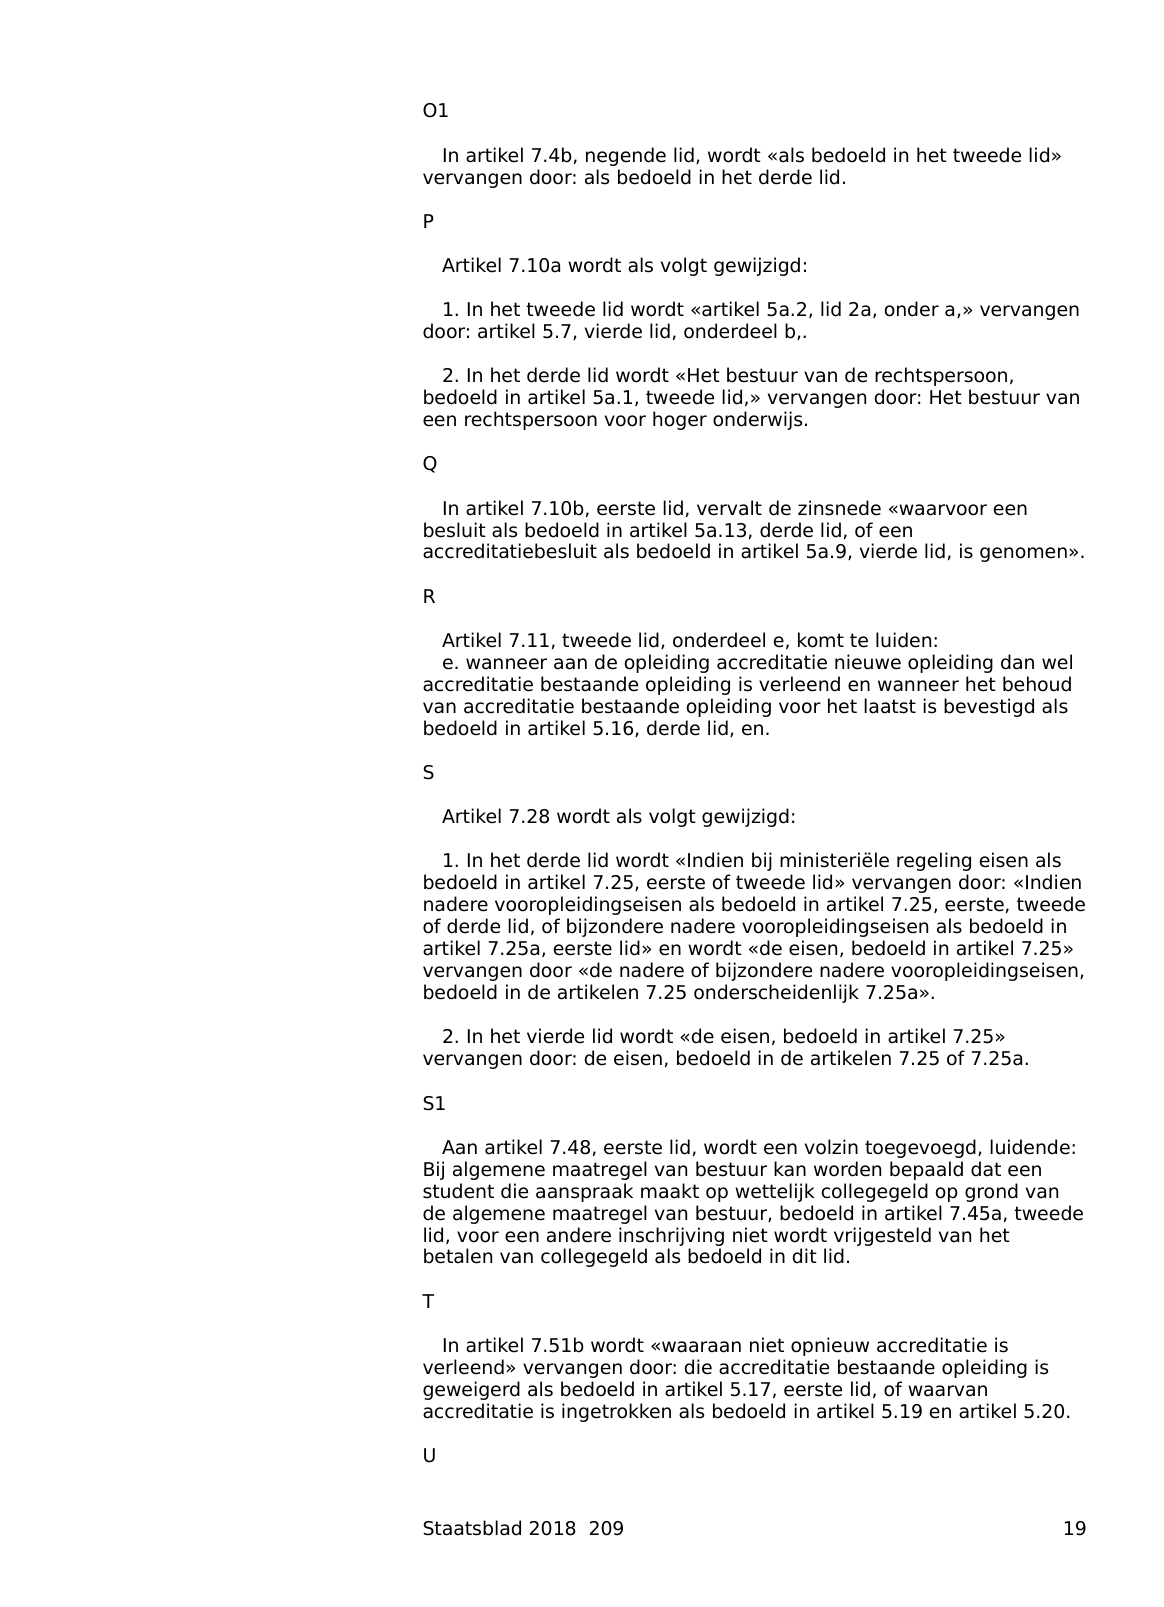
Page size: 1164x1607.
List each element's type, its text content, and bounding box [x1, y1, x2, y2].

text Artikel 7.28 wordt als volgt gewijzigd: [422, 806, 1087, 828]
text 1. In het derde lid wordt «Indien bij ministeriële regeling eisen als bedoeld in artikel 7.25, eerste of tweede lid» vervangen door: «Indien nadere vooropleidingseisen als bedoeld in artikel 7.25, eerste, tweede of derde lid, of bijzondere nadere vooropleidingseisen als bedoeld in artikel 7.25a, eerste lid» en wordt «de eisen, bedoeld in artikel 7.25» vervangen door «de nadere of bijzondere nadere vooropleidingseisen, bedoeld in de artikelen 7.25 onderscheidenlijk 7.25a». [422, 850, 1087, 1004]
text S [422, 762, 1087, 784]
text 1. In het tweede lid wordt «artikel 5a.2, lid 2a, onder a,» vervangen door: artikel 5.7, vierde lid, onderdeel b,. [422, 299, 1087, 343]
text O1 [422, 100, 1087, 122]
text Aan artikel 7.48, eerste lid, wordt een volzin toegevoegd, luidende: Bij algemene maatregel van bestuur kan worden bepaald dat een student die aanspraak maakt op wettelijk collegegeld op grond van de algemene maatregel van bestuur, bedoeld in artikel 7.45a, tweede lid, voor een andere inschrijving niet wordt vrijgesteld van het betalen van collegegeld als bedoeld in dit lid. [422, 1137, 1087, 1268]
text e. wanneer aan de opleiding accreditatie nieuwe opleiding dan wel accreditatie bestaande opleiding is verleend en wanneer het behoud van accreditatie bestaande opleiding voor het laatst is bevestigd als bedoeld in artikel 5.16, derde lid, en. [422, 652, 1087, 740]
text P [422, 211, 1087, 233]
text In artikel 7.51b wordt «waaraan niet opnieuw accreditatie is verleend» vervangen door: die accreditatie bestaande opleiding is geweigerd als bedoeld in artikel 5.17, eerste lid, of waarvan accreditatie is ingetrokken als bedoeld in artikel 5.19 en artikel 5.20. [422, 1335, 1087, 1423]
text Artikel 7.11, tweede lid, onderdeel e, komt te luiden: [422, 630, 1087, 652]
text Artikel 7.10a wordt als volgt gewijzigd: [422, 255, 1087, 277]
text T [422, 1291, 1087, 1313]
text 2. In het derde lid wordt «Het bestuur van de rechtspersoon, bedoeld in artikel 5a.1, tweede lid,» vervangen door: Het bestuur van een rechtspersoon voor hoger onderwijs. [422, 365, 1087, 431]
text In artikel 7.4b, negende lid, wordt «als bedoeld in het tweede lid» vervangen door: als bedoeld in het derde lid. [422, 144, 1087, 188]
text Q [422, 453, 1087, 475]
text R [422, 586, 1087, 608]
text In artikel 7.10b, eerste lid, vervalt de zinsnede «waarvoor een besluit als bedoeld in artikel 5a.13, derde lid, of een accreditatiebesluit als bedoeld in artikel 5a.9, vierde lid, is genomen». [422, 497, 1087, 563]
text S1 [422, 1092, 1087, 1114]
text 2. In het vierde lid wordt «de eisen, bedoeld in artikel 7.25» vervangen door: de eisen, bedoeld in de artikelen 7.25 of 7.25a. [422, 1026, 1087, 1070]
text U [422, 1445, 1087, 1467]
